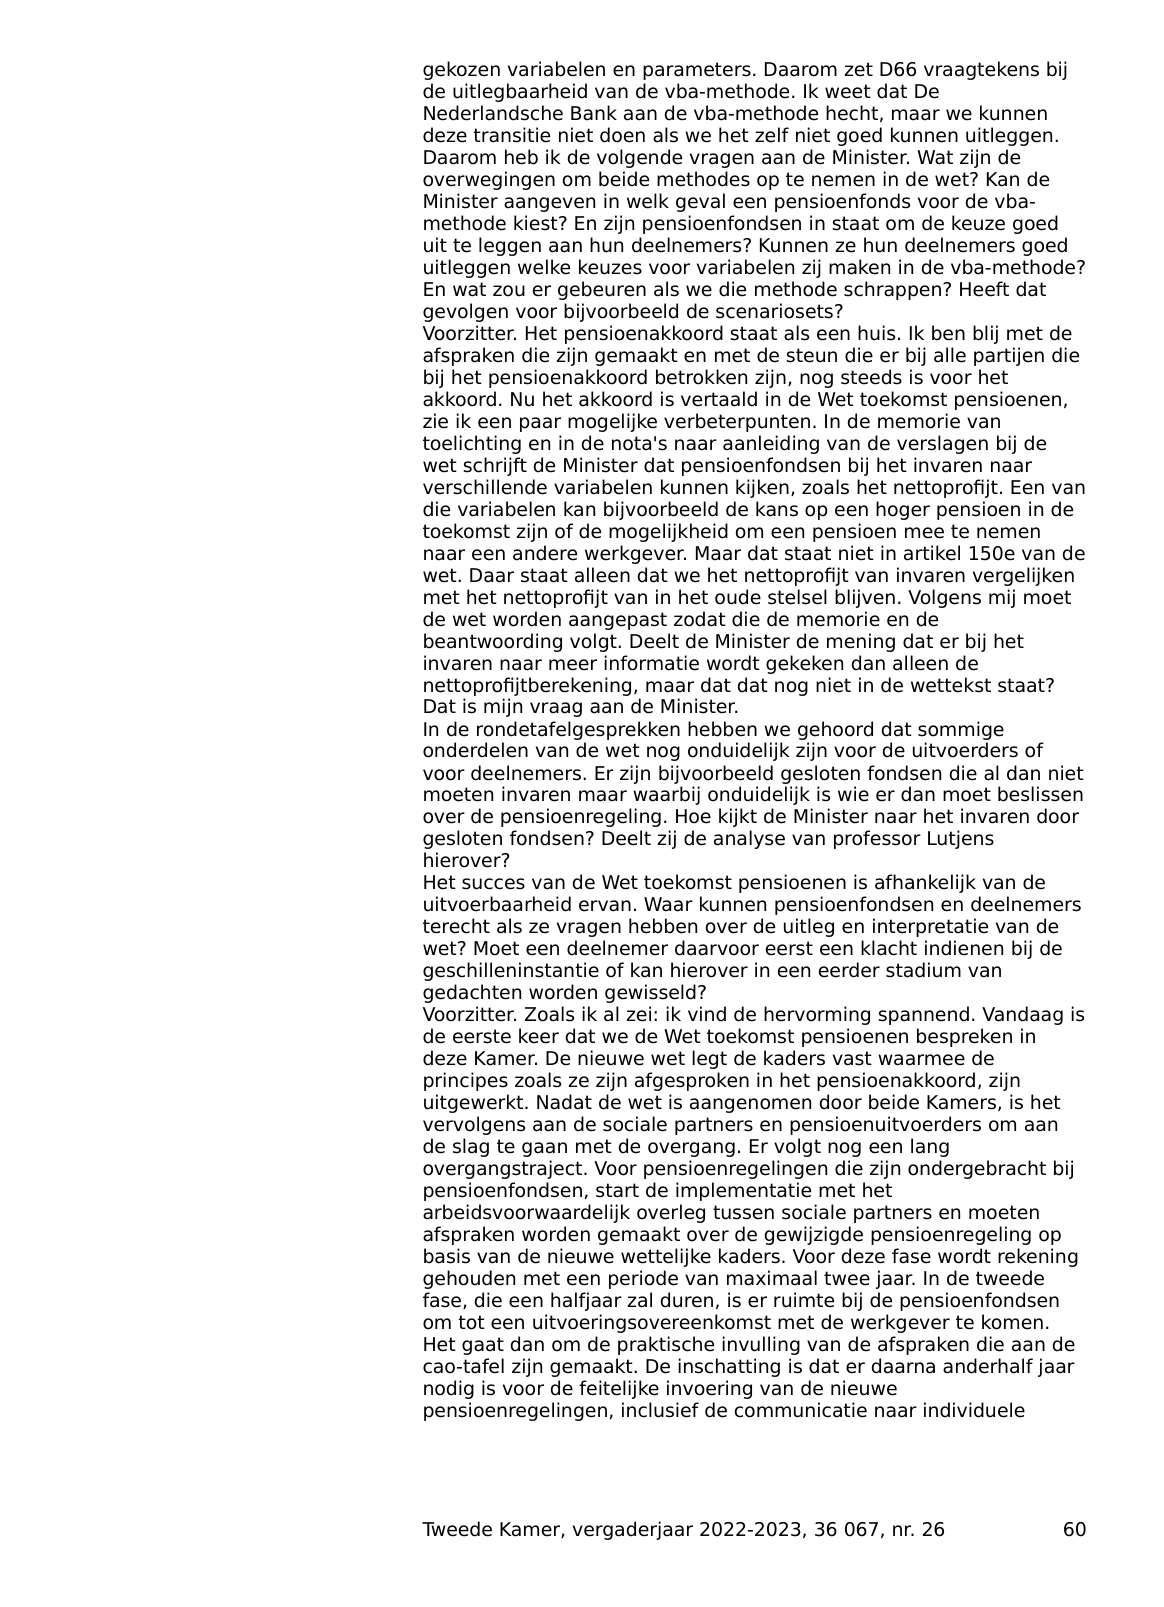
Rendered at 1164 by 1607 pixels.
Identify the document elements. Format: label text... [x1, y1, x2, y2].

text In de rondetafelgesprekken hebben we gehoord dat sommige onderdelen van de wet nog onduidelijk zijn voor de uitvoerders of voor deelnemers. Er zijn bijvoorbeeld gesloten fondsen die al dan niet moeten invaren maar waarbij onduidelijk is wie er dan moet beslissen over de pensioenregeling. Hoe kijkt de Minister naar het invaren door gesloten fondsen? Deelt zij de analyse van professor Lutjens hierover? [422, 718, 1087, 872]
text Het succes van de Wet toekomst pensioenen is afhankelijk van de uitvoerbaarheid ervan. Waar kunnen pensioenfondsen en deelnemers terecht als ze vragen hebben over de uitleg en interpretatie van de wet? Moet een deelnemer daarvoor eerst een klacht indienen bij de geschilleninstantie of kan hierover in een eerder stadium van gedachten worden gewisseld? [422, 872, 1087, 1004]
text Voorzitter. Zoals ik al zei: ik vind de hervorming spannend. Vandaag is de eerste keer dat we de Wet toekomst pensioenen bespreken in deze Kamer. De nieuwe wet legt de kaders vast waarmee de principes zoals ze zijn afgesproken in het pensioenakkoord, zijn uitgewerkt. Nadat de wet is aangenomen door beide Kamers, is het vervolgens aan de sociale partners en pensioenuitvoerders om aan de slag te gaan met de overgang. Er volgt nog een lang overgangstraject. Voor pensioenregelingen die zijn ondergebracht bij pensioenfondsen, start de implementatie met het arbeidsvoorwaardelijk overleg tussen sociale partners en moeten afspraken worden gemaakt over de gewijzigde pensioenregeling op basis van de nieuwe wettelijke kaders. Voor deze fase wordt rekening gehouden met een periode van maximaal twee jaar. In de tweede fase, die een halfjaar zal duren, is er ruimte bij de pensioenfondsen om tot een uitvoeringsovereenkomst met de werkgever te komen. Het gaat dan om de praktische invulling van de afspraken die aan de cao-tafel zijn gemaakt. De inschatting is dat er daarna anderhalf jaar nodig is voor de feitelijke invoering van de nieuwe pensioenregelingen, inclusief de communicatie naar individuele [422, 1004, 1087, 1422]
text Voorzitter. Het pensioenakkoord staat als een huis. Ik ben blij met de afspraken die zijn gemaakt en met de steun die er bij alle partijen die bij het pensioenakkoord betrokken zijn, nog steeds is voor het akkoord. Nu het akkoord is vertaald in de Wet toekomst pensioenen, zie ik een paar mogelijke verbeterpunten. In de memorie van toelichting en in de nota's naar aanleiding van de verslagen bij de wet schrijft de Minister dat pensioenfondsen bij het invaren naar verschillende variabelen kunnen kijken, zoals het nettoprofijt. Een van die variabelen kan bijvoorbeeld de kans op een hoger pensioen in de toekomst zijn of de mogelijkheid om een pensioen mee te nemen naar een andere werkgever. Maar dat staat niet in artikel 150e van de wet. Daar staat alleen dat we het nettoprofijt van invaren vergelijken met het nettoprofijt van in het oude stelsel blijven. Volgens mij moet de wet worden aangepast zodat die de memorie en de beantwoording volgt. Deelt de Minister de mening dat er bij het invaren naar meer informatie wordt gekeken dan alleen de nettoprofijtberekening, maar dat dat nog niet in de wettekst staat? Dat is mijn vraag aan de Minister. [422, 323, 1087, 718]
text gekozen variabelen en parameters. Daarom zet D66 vraagtekens bij de uitlegbaarheid van de vba-methode. Ik weet dat De Nederlandsche Bank aan de vba-methode hecht, maar we kunnen deze transitie niet doen als we het zelf niet goed kunnen uitleggen. Daarom heb ik de volgende vragen aan de Minister. Wat zijn de overwegingen om beide methodes op te nemen in de wet? Kan de Minister aangeven in welk geval een pensioenfonds voor de vba-methode kiest? En zijn pensioenfondsen in staat om de keuze goed uit te leggen aan hun deelnemers? Kunnen ze hun deelnemers goed uitleggen welke keuzes voor variabelen zij maken in de vba-methode? En wat zou er gebeuren als we die methode schrappen? Heeft dat gevolgen voor bijvoorbeeld de scenariosets? [422, 59, 1087, 323]
